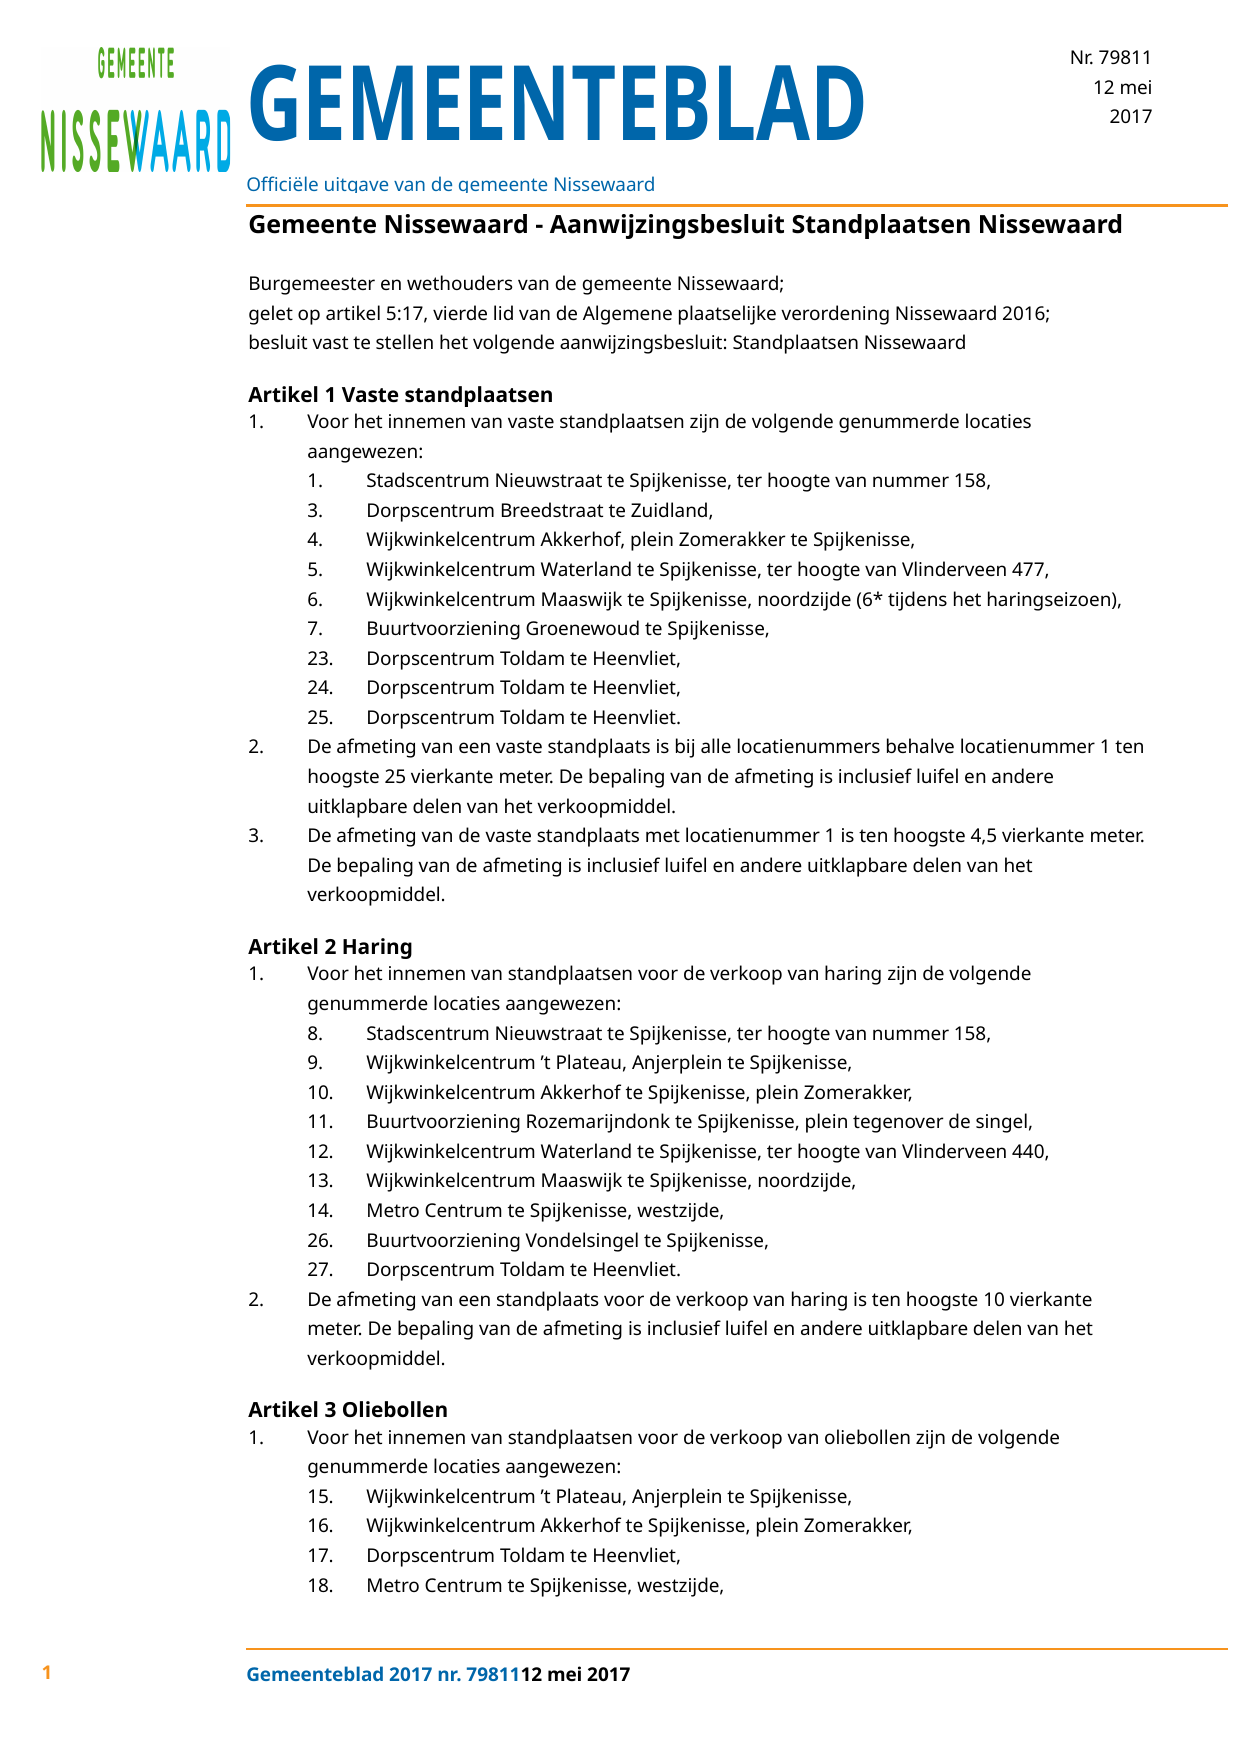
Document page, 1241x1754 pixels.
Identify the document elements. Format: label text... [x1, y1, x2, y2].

list Buurtvoorziening Groenewoud te Spijkenisse, [307, 615, 1152, 641]
text Artikel 3 Oliebollen [248, 1396, 1152, 1424]
list Wijkwinkelcentrum ’t Plateau, Anjerplein te Spijkenisse, [307, 1483, 1152, 1509]
list Voor het innemen van standplaatsen voor de verkoop van haring zijn de volgende genummerde locaties aangewezen: [248, 961, 1152, 1016]
text Artikel 2 Haring [248, 932, 1152, 961]
list Metro Centrum te Spijkenisse, westzijde, [307, 1197, 1152, 1223]
list Dorpscentrum Breedstraat te Zuidland, [307, 497, 1152, 523]
list Dorpscentrum Toldam te Heenvliet, [307, 1542, 1152, 1568]
text gelet op artikel 5:17, vierde lid van de Algemene plaatselijke verordening Nissewaard 2016; [248, 300, 1152, 326]
list Wijkwinkelcentrum ’t Plateau, Anjerplein te Spijkenisse, [307, 1049, 1152, 1075]
list Dorpscentrum Toldam te Heenvliet, [307, 645, 1152, 671]
list Metro Centrum te Spijkenisse, westzijde, [307, 1572, 1152, 1598]
picture [201, 122, 206, 138]
list Dorpscentrum Toldam te Heenvliet. [307, 704, 1152, 730]
list Wijkwinkelcentrum Akkerhof te Spijkenisse, plein Zomerakker, [307, 1079, 1152, 1104]
picture [222, 122, 227, 160]
picture [154, 157, 165, 172]
list De afmeting van de vaste standplaats met locatienummer 1 is ten hoogste 4,5 vierkante meter. De bepaling van de afmeting is inclusief luifel en andere uitklapbare delen van het verkoopmiddel. [248, 822, 1152, 907]
list Wijkwinkelcentrum Akkerhof, plein Zomerakker te Spijkenisse, [307, 527, 1152, 552]
list Dorpscentrum Toldam te Heenvliet. [307, 1256, 1152, 1282]
picture [176, 157, 187, 172]
list Voor het innemen van standplaatsen voor de verkoop van oliebollen zijn de volgende genummerde locaties aangewezen: [248, 1424, 1152, 1479]
list Dorpscentrum Toldam te Heenvliet, [307, 674, 1152, 700]
list Stadscentrum Nieuwstraat te Spijkenisse, ter hoogte van nummer 158, [307, 1020, 1152, 1045]
list Wijkwinkelcentrum Waterland te Spijkenisse, ter hoogte van Vlinderveen 477, [307, 556, 1152, 582]
list Wijkwinkelcentrum Maaswijk te Spijkenisse, noordzijde (6* tijdens het haringseizoen), [307, 586, 1152, 612]
text Gemeente Nissewaard - Aanwijzingsbesluit Standplaatsen Nissewaard [248, 207, 1152, 241]
list Buurtvoorziening Rozemarijndonk te Spijkenisse, plein tegenover de singel, [307, 1108, 1152, 1134]
list Stadscentrum Nieuwstraat te Spijkenisse, ter hoogte van nummer 158, [307, 467, 1152, 493]
list De afmeting van een vaste standplaats is bij alle locatienummers behalve locatienummer 1 ten hoogste 25 vierkante meter. De bepaling van de afmeting is inclusief luifel en andere uitklapbare delen van het verkoopmiddel. [248, 734, 1152, 819]
list Wijkwinkelcentrum Akkerhof te Spijkenisse, plein Zomerakker, [307, 1513, 1152, 1538]
text Artikel 1 Vaste standplaatsen [248, 380, 1152, 408]
list Wijkwinkelcentrum Maaswijk te Spijkenisse, noordzijde, [307, 1168, 1152, 1193]
list De afmeting van een standplaats voor de verkoop van haring is ten hoogste 10 vierkante meter. De bepaling van de afmeting is inclusief luifel en andere uitklapbare delen van het verkoopmiddel. [248, 1286, 1152, 1371]
text besluit vast te stellen het volgende aanwijzingsbesluit: Standplaatsen Nissewaard [248, 329, 1152, 355]
list Buurtvoorziening Vondelsingel te Spijkenisse, [307, 1227, 1152, 1252]
list Voor het innemen van vaste standplaatsen zijn de volgende genummerde locaties aangewezen: [248, 408, 1152, 464]
text Burgemeester en wethouders van de gemeente Nissewaard; [248, 270, 1152, 296]
picture [41, 47, 231, 172]
list Wijkwinkelcentrum Waterland te Spijkenisse, ter hoogte van Vlinderveen 440, [307, 1138, 1152, 1164]
picture [200, 151, 206, 172]
